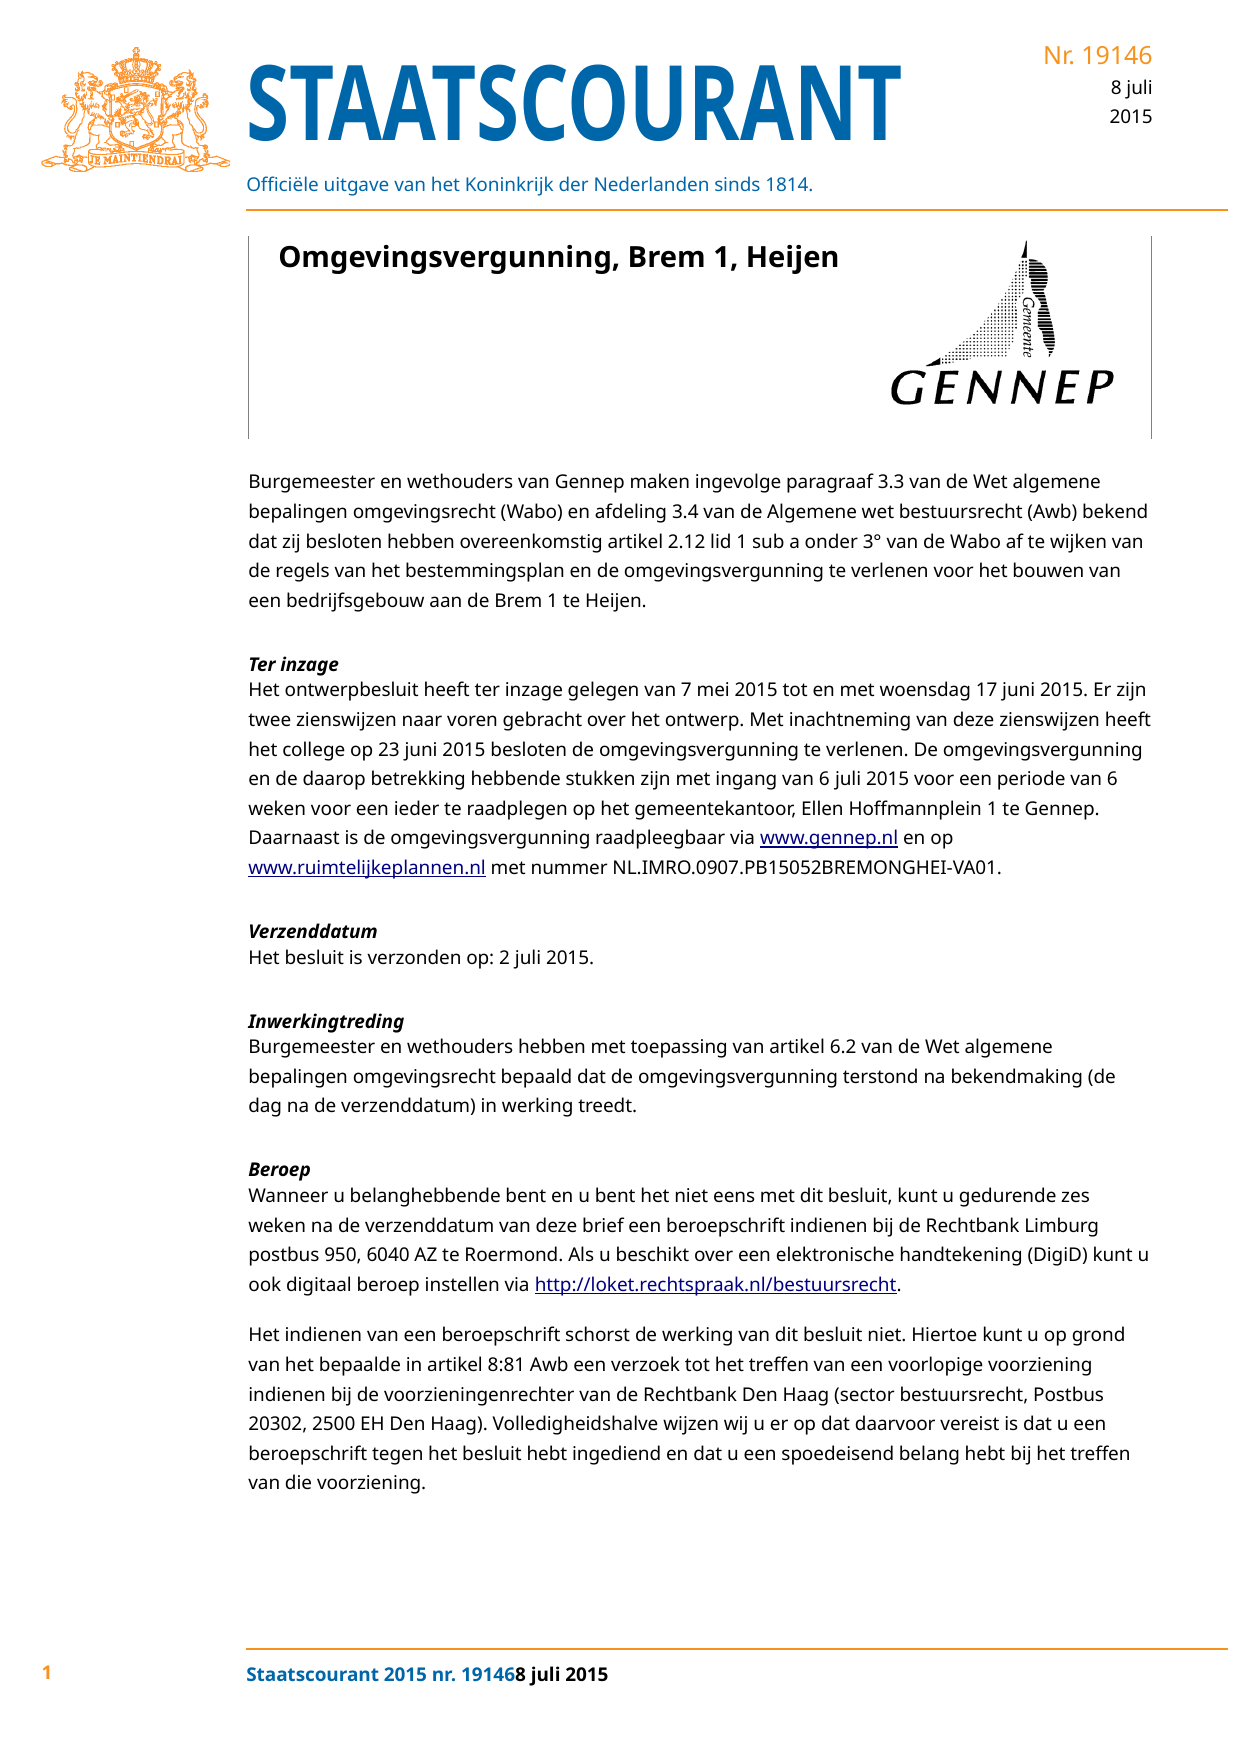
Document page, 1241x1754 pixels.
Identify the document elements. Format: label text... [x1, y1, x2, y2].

text Het indienen van een beroepschrift schorst de werking van dit besluit niet. Hiertoe kunt u op grond van het bepaalde in artikel 8:81 Awb een verzoek tot het treffen van een voorlopige voorziening indienen bij de voorzieningenrechter van de Rechtbank Den Haag (sector bestuursrecht, Postbus 20302, 2500 EH Den Haag). Volledigheidshalve wijzen wij u er op dat daarvoor vereist is dat u een beroepschrift tegen het besluit hebt ingediend en dat u een spoedeisend belang hebt bij het treffen van die voorziening. [248, 1322, 1152, 1495]
text Burgemeester en wethouders hebben met toepassing van artikel 6.2 van de Wet algemene bepalingen omgevingsrecht bepaald dat de omgevingsvergunning terstond na bekendmaking (de dag na de verzenddatum) in werking treedt. [248, 1033, 1152, 1118]
picture [883, 236, 1118, 414]
text Burgemeester en wethouders van Gennep maken ingevolge paragraaf 3.3 van de Wet algemene bepalingen omgevingsrecht (Wabo) en afdeling 3.4 van de Algemene wet bestuursrecht (Awb) bekend dat zij besloten hebben overeenkomstig artikel 2.12 lid 1 sub a onder 3° van de Wabo af te wijken van de regels van het bestemmingsplan en de omgevingsvergunning te verlenen voor het bouwen van een bedrijfsgebouw aan de Brem 1 te Heijen. [248, 469, 1152, 613]
text Inwerkingtreding [248, 1008, 1152, 1033]
text Verzenddatum [248, 918, 1152, 944]
text Beroep [248, 1157, 1152, 1182]
table_header [850, 236, 883, 413]
text Het ontwerpbesluit heeft ter inzage gelegen van 7 mei 2015 tot en met woensdag 17 juni 2015. Er zijn twee zienswijzen naar voren gebracht over het ontwerp. Met inachtneming van deze zienswijzen heeft het college op 23 juni 2015 besloten de omgevingsvergunning te verlenen. De omgevingsvergunning en de daarop betrekking hebbende stukken zijn met ingang van 6 juli 2015 voor een periode van 6 weken voor een ieder te raadplegen op het gemeentekantoor, Ellen Hoffmannplein 1 te Gennep. Daarnaast is de omgevingsvergunning raadpleegbaar via www.gennep.nl en op www.ruimtelijkeplannen.nl met nummer NL.IMRO.0907.PB15052BREMONGHEI-VA01. [248, 677, 1152, 880]
text Het besluit is verzonden op: 2 juli 2015. [248, 944, 1152, 969]
table_header [850, 414, 1151, 439]
text Wanneer u belanghebbende bent en u bent het niet eens met dit besluit, kunt u gedurende zes weken na de verzenddatum van deze brief een beroepschrift indienen bij de Rechtbank Limburg postbus 950, 6040 AZ te Roermond. Als u beschikt over een elektronische handtekening (DigiD) kunt u ook digitaal beroep instellen via http://loket.rechtspraak.nl/bestuursrecht. [248, 1182, 1152, 1297]
table_header Omgevingsvergunning, Brem 1, Heijen [249, 236, 850, 439]
picture [41, 47, 231, 172]
text Ter inzage [248, 651, 1152, 677]
table_header [1118, 236, 1151, 413]
